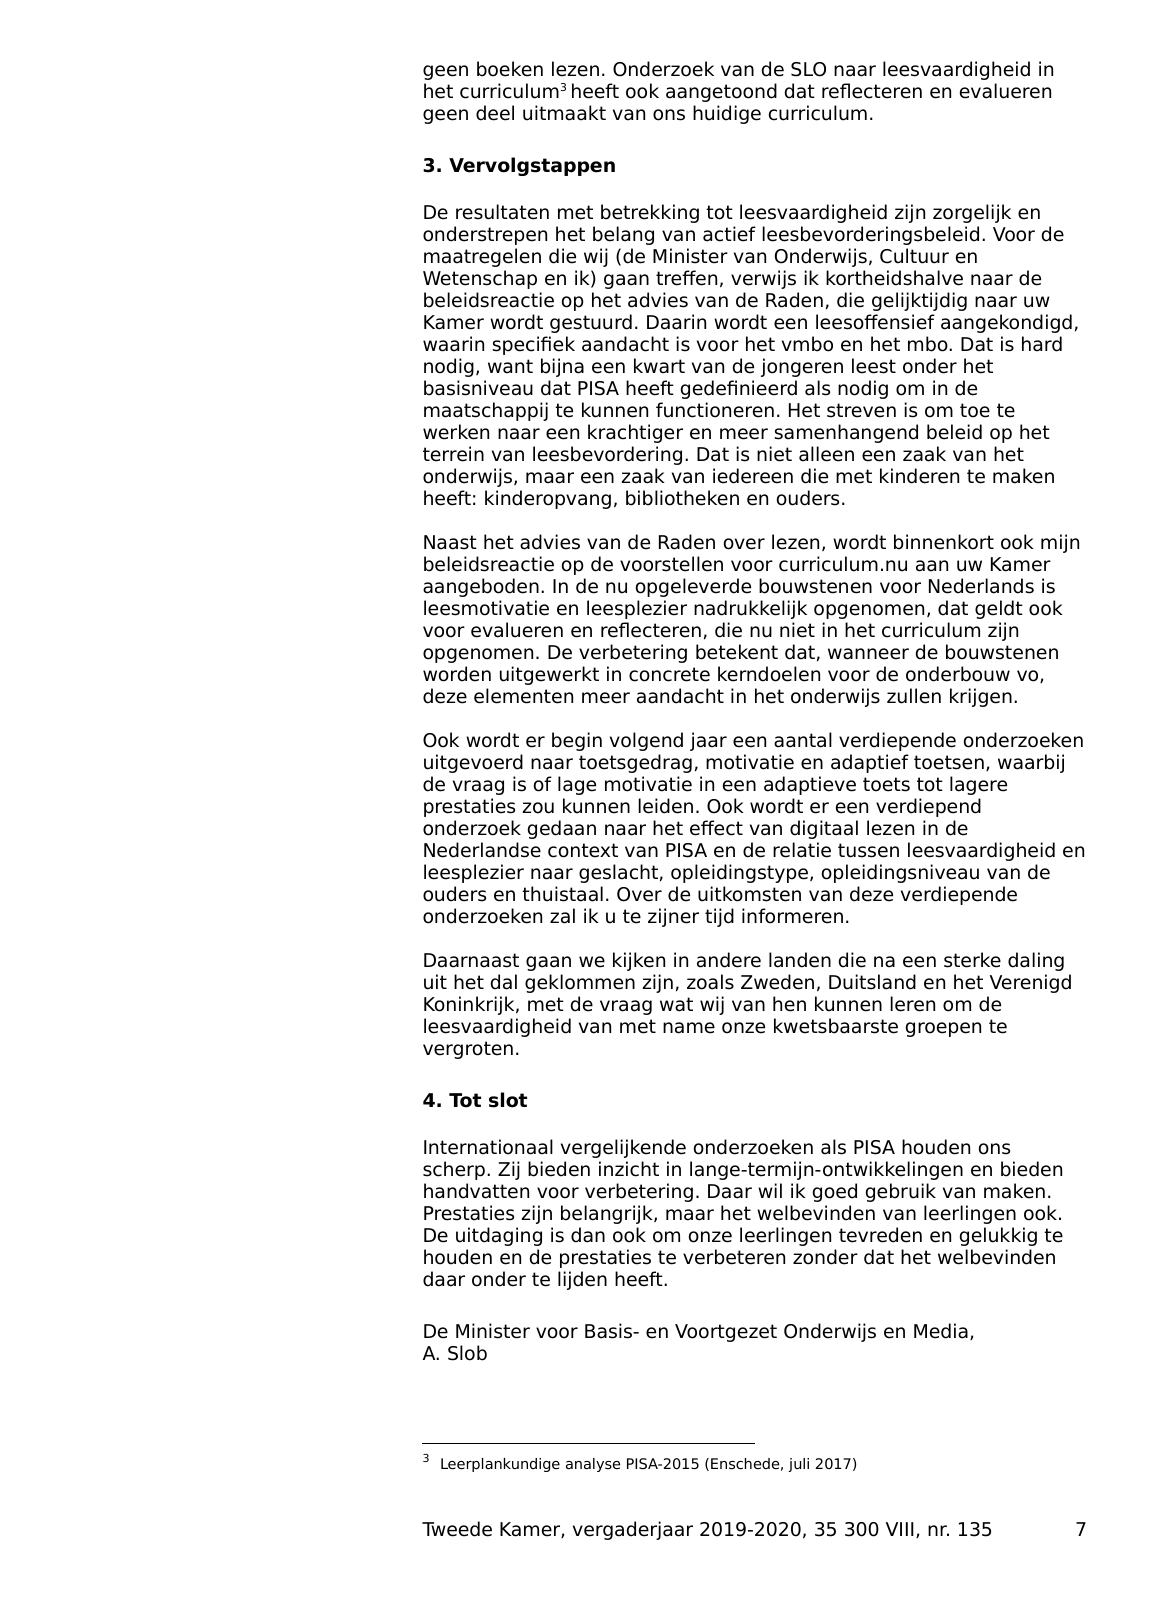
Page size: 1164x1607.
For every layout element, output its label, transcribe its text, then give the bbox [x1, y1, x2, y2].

subtitle 3. Vervolgstappen [422, 155, 1087, 177]
text Internationaal vergelijkende onderzoeken als PISA houden ons scherp. Zij bieden inzicht in lange-termijn-ontwikkelingen en bieden handvatten voor verbetering. Daar wil ik goed gebruik van maken. Prestaties zijn belangrijk, maar het welbevinden van leerlingen ook. De uitdaging is dan ook om onze leerlingen tevreden en gelukkig te houden en de prestaties te verbeteren zonder dat het welbevinden daar onder te lijden heeft. [422, 1137, 1087, 1291]
subtitle 4. Tot slot [422, 1090, 1087, 1112]
text Daarnaast gaan we kijken in andere landen die na een sterke daling uit het dal geklommen zijn, zoals Zweden, Duitsland en het Verenigd Koninkrijk, met de vraag wat wij van hen kunnen leren om de leesvaardigheid van met name onze kwetsbaarste groepen te vergroten. [422, 950, 1087, 1060]
text De Minister voor Basis- en Voortgezet Onderwijs en Media, A. Slob [422, 1321, 1087, 1364]
text De resultaten met betrekking tot leesvaardigheid zijn zorgelijk en onderstrepen het belang van actief leesbevorderingsbeleid. Voor de maatregelen die wij (de Minister van Onderwijs, Cultuur en Wetenschap en ik) gaan treffen, verwijs ik kortheidshalve naar de beleidsreactie op het advies van de Raden, die gelijktijdig naar uw Kamer wordt gestuurd. Daarin wordt een leesoffensief aangekondigd, waarin specifiek aandacht is voor het vmbo en het mbo. Dat is hard nodig, want bijna een kwart van de jongeren leest onder het basisniveau dat PISA heeft gedefinieerd als nodig om in de maatschappij te kunnen functioneren. Het streven is om toe te werken naar een krachtiger en meer samenhangend beleid op het terrein van leesbevordering. Dat is niet alleen een zaak van het onderwijs, maar een zaak van iedereen die met kinderen te maken heeft: kinderopvang, bibliotheken en ouders. [422, 202, 1087, 510]
text geen boeken lezen. Onderzoek van de SLO naar leesvaardigheid in het curriculumheeft ook aangetoond dat reflecteren en evalueren geen deel uitmaakt van ons huidige curriculum. [422, 59, 1087, 125]
text Ook wordt er begin volgend jaar een aantal verdiepende onderzoeken uitgevoerd naar toetsgedrag, motivatie en adaptief toetsen, waarbij de vraag is of lage motivatie in een adaptieve toets tot lagere prestaties zou kunnen leiden. Ook wordt er een verdiepend onderzoek gedaan naar het effect van digitaal lezen in de Nederlandse context van PISA en de relatie tussen leesvaardigheid en leesplezier naar geslacht, opleidingstype, opleidingsniveau van de ouders en thuistaal. Over de uitkomsten van deze verdiepende onderzoeken zal ik u te zijner tijd informeren. [422, 730, 1087, 928]
text Naast het advies van de Raden over lezen, wordt binnenkort ook mijn beleidsreactie op de voorstellen voor curriculum.nu aan uw Kamer aangeboden. In de nu opgeleverde bouwstenen voor Nederlands is leesmotivatie en leesplezier nadrukkelijk opgenomen, dat geldt ook voor evalueren en reflecteren, die nu niet in het curriculum zijn opgenomen. De verbetering betekent dat, wanneer de bouwstenen worden uitgewerkt in concrete kerndoelen voor de onderbouw vo, deze elementen meer aandacht in het onderwijs zullen krijgen. [422, 532, 1087, 708]
text Leerplankundige analyse PISA-2015 (Enschede, juli 2017) [422, 1452, 1087, 1474]
